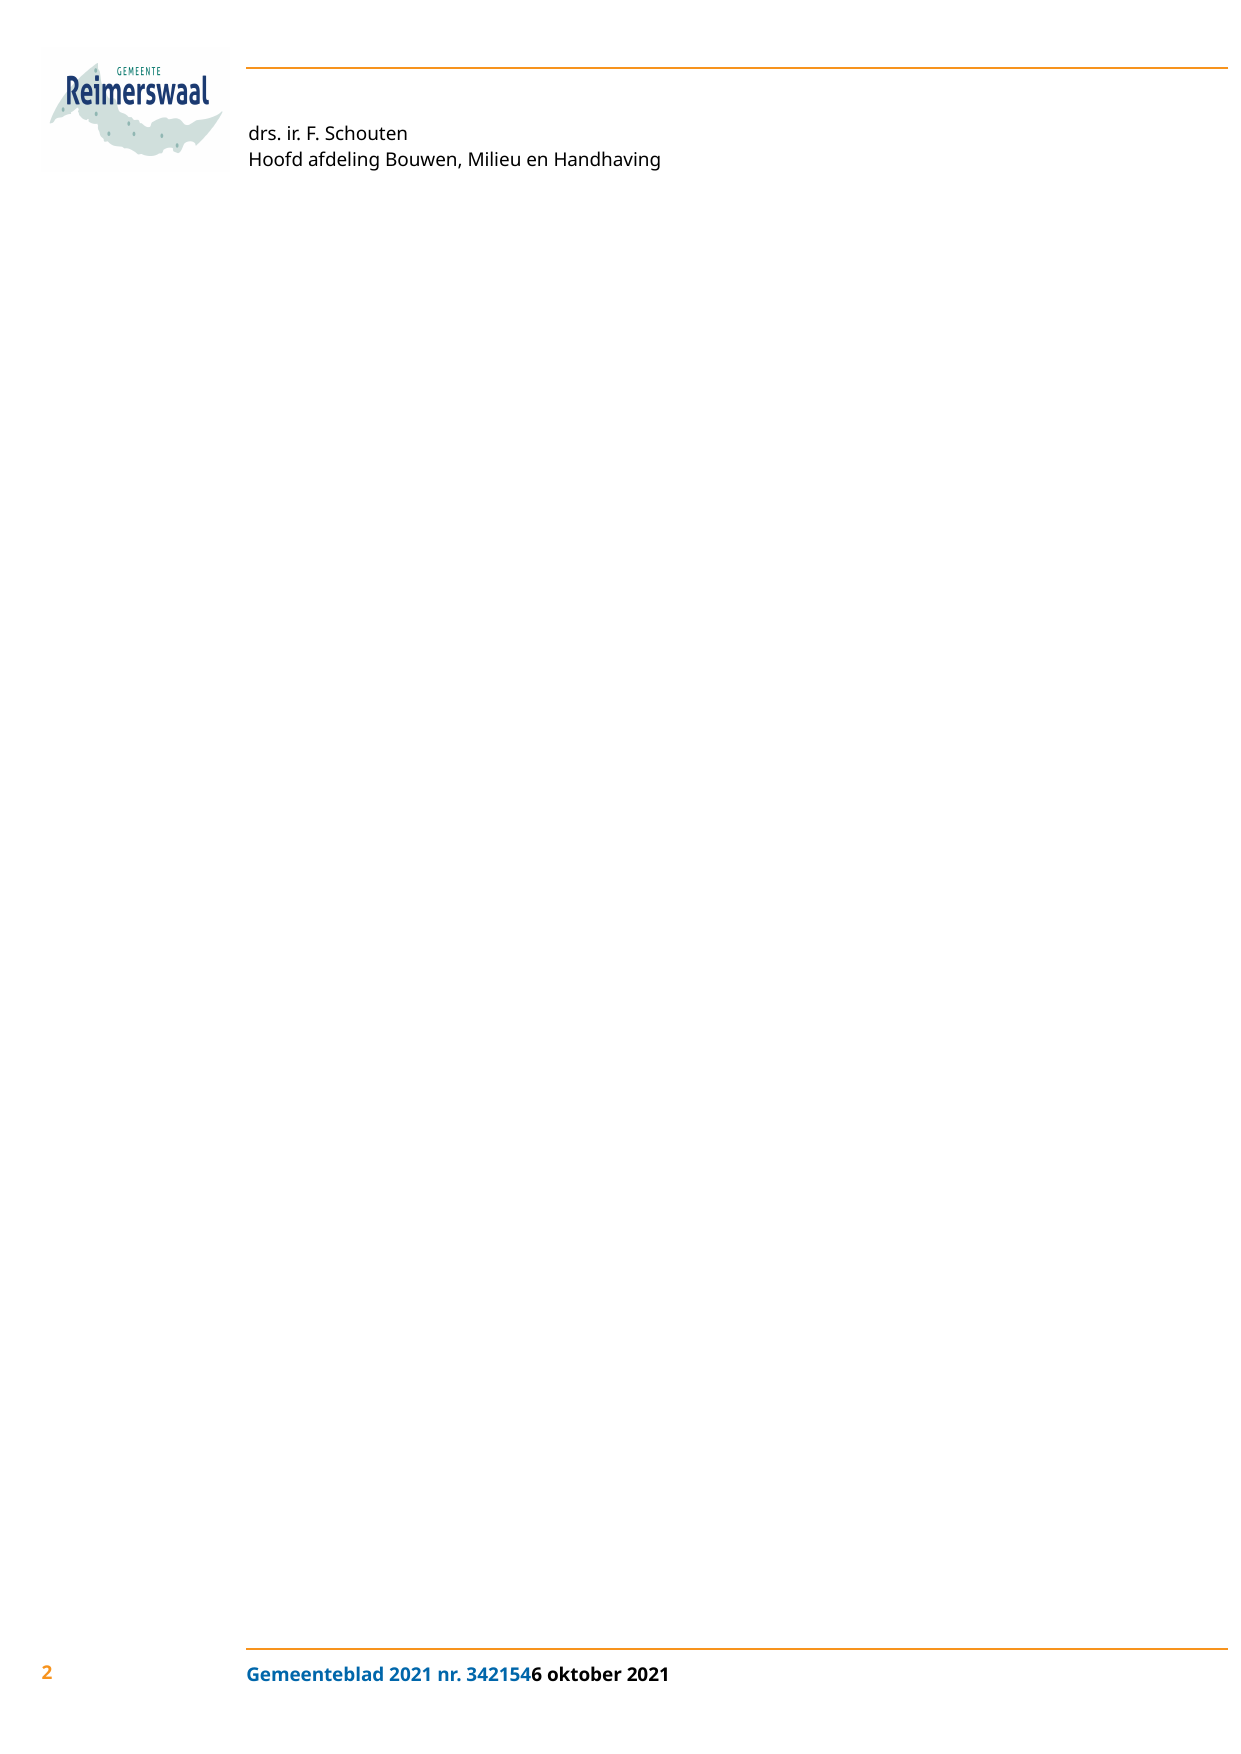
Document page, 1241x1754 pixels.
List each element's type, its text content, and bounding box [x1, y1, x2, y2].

text Hoofd afdeling Bouwen, Milieu en Handhaving [248, 146, 1152, 172]
text drs. ir. F. Schouten [248, 121, 1152, 146]
picture [41, 47, 231, 172]
